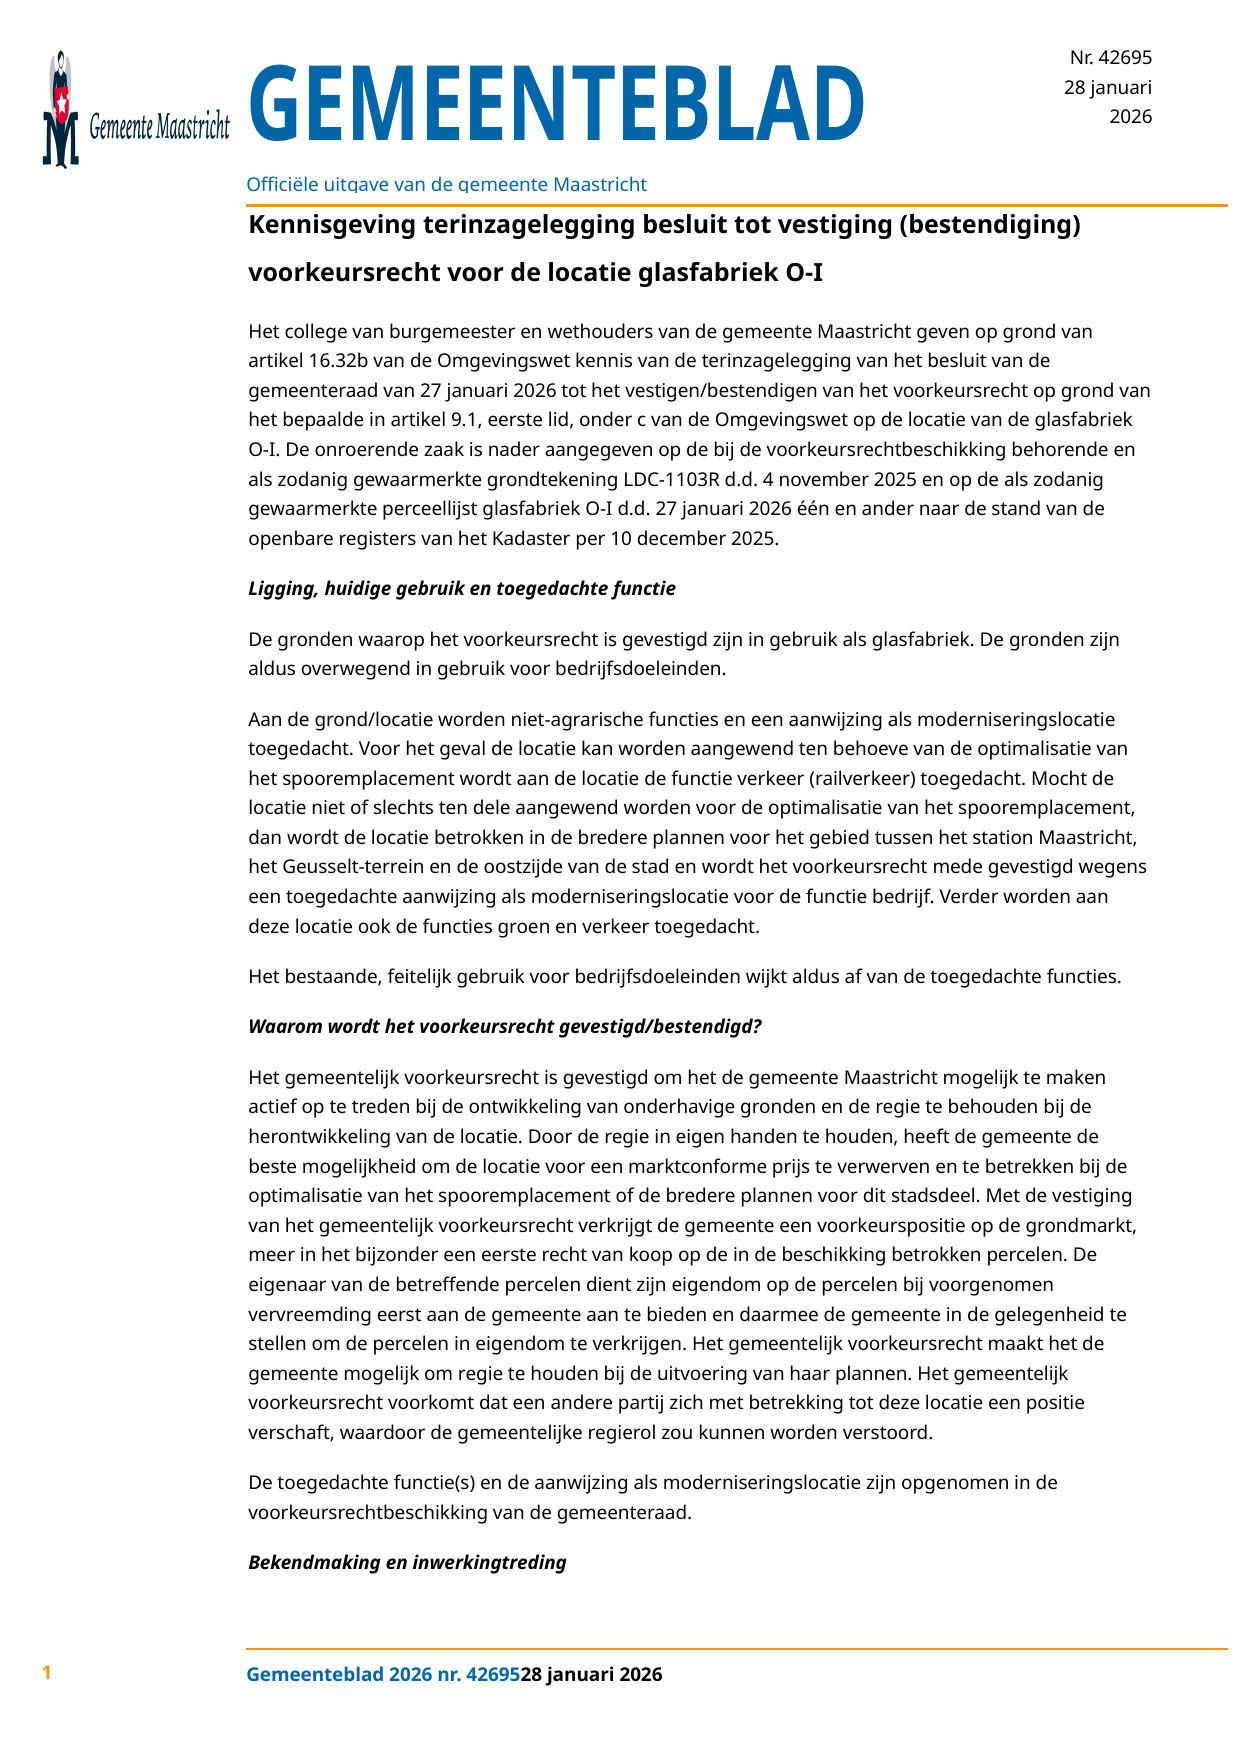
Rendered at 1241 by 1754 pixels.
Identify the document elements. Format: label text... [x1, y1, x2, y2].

picture [41, 47, 231, 172]
text Het college van burgemeester en wethouders van de gemeente Maastricht geven op grond van artikel 16.32b van de Omgevingswet kennis van de terinzagelegging van het besluit van de gemeenteraad van 27 januari 2026 tot het vestigen/bestendigen van het voorkeursrecht op grond van het bepaalde in artikel 9.1, eerste lid, onder c van de Omgevingswet op de locatie van de glasfabriek O-I. De onroerende zaak is nader aangegeven op de bij de voorkeursrechtbeschikking behorende en als zodanig gewaarmerkte grondtekening LDC-1103R d.d. 4 november 2025 en op de als zodanig gewaarmerkte perceellijst glasfabriek O-I d.d. 27 januari 2026 één en ander naar de stand van de openbare registers van het Kadaster per 10 december 2025. [248, 318, 1152, 551]
text De gronden waarop het voorkeursrecht is gevestigd zijn in gebruik als glasfabriek. De gronden zijn aldus overwegend in gebruik voor bedrijfsdoeleinden. [248, 626, 1152, 681]
text Waarom wordt het voorkeursrecht gevestigd/bestendigd? [248, 1014, 1152, 1039]
text Het bestaande, feitelijk gebruik voor bedrijfsdoeleinden wijkt aldus af van de toegedachte functies. [248, 963, 1152, 989]
text Kennisgeving terinzagelegging besluit tot vestiging (bestendiging) voorkeursrecht voor de locatie glasfabriek O-I [248, 207, 1152, 288]
text De toegedachte functie(s) en de aanwijzing als moderniseringslocatie zijn opgenomen in de voorkeursrechtbeschikking van de gemeenteraad. [248, 1469, 1152, 1525]
text Aan de grond/locatie worden niet-agrarische functies en een aanwijzing als moderniseringslocatie toegedacht. Voor het geval de locatie kan worden aangewend ten behoeve van de optimalisatie van het spooremplacement wordt aan de locatie de functie verkeer (railverkeer) toegedacht. Mocht de locatie niet of slechts ten dele aangewend worden voor de optimalisatie van het spooremplacement, dan wordt de locatie betrokken in de bredere plannen voor het gebied tussen het station Maastricht, het Geusselt-terrein en de oostzijde van de stad en wordt het voorkeursrecht mede gevestigd wegens een toegedachte aanwijzing als moderniseringslocatie voor de functie bedrijf. Verder worden aan deze locatie ook de functies groen en verkeer toegedacht. [248, 706, 1152, 939]
text Bekendmaking en inwerkingtreding [248, 1549, 1152, 1575]
text Het gemeentelijk voorkeursrecht is gevestigd om het de gemeente Maastricht mogelijk te maken actief op te treden bij de ontwikkeling van onderhavige gronden en de regie te behouden bij de herontwikkeling van de locatie. Door de regie in eigen handen te houden, heeft de gemeente de beste mogelijkheid om de locatie voor een marktconforme prijs te verwerven en te betrekken bij de optimalisatie van het spooremplacement of de bredere plannen voor dit stadsdeel. Met de vestiging van het gemeentelijk voorkeursrecht verkrijgt de gemeente een voorkeurspositie op de grondmarkt, meer in het bijzonder een eerste recht van koop op de in de beschikking betrokken percelen. De eigenaar van de betreffende percelen dient zijn eigendom op de percelen bij voorgenomen vervreemding eerst aan de gemeente aan te bieden en daarmee de gemeente in de gelegenheid te stellen om de percelen in eigendom te verkrijgen. Het gemeentelijk voorkeursrecht maakt het de gemeente mogelijk om regie te houden bij de uitvoering van haar plannen. Het gemeentelijk voorkeursrecht voorkomt dat een andere partij zich met betrekking tot deze locatie een positie verschaft, waardoor de gemeentelijke regierol zou kunnen worden verstoord. [248, 1064, 1152, 1445]
text Ligging, huidige gebruik en toegedachte functie [248, 575, 1152, 601]
